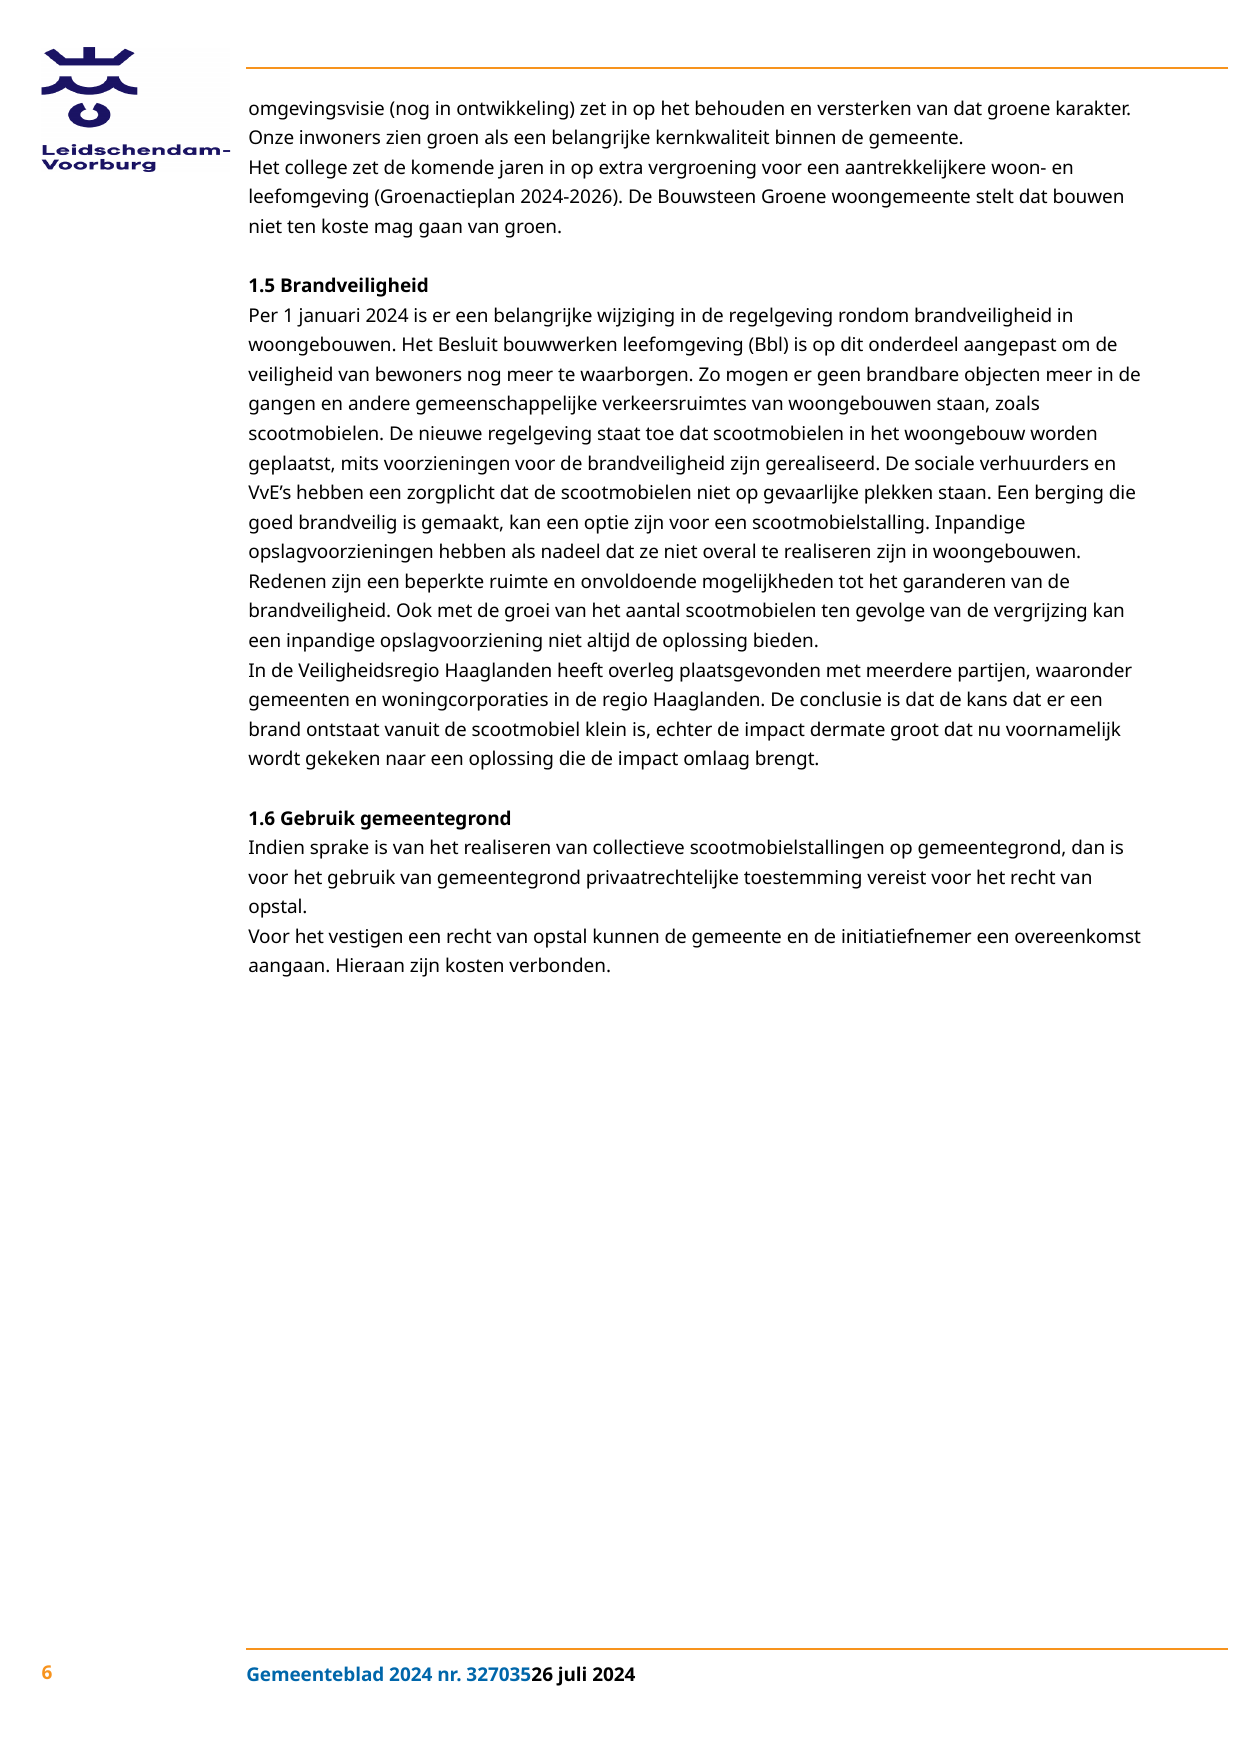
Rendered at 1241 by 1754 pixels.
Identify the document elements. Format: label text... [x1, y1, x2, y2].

text 1.5 Brandveiligheid [248, 272, 1152, 298]
text In de Veiligheidsregio Haaglanden heeft overleg plaatsgevonden met meerdere partijen, waaronder gemeenten en woningcorporaties in de regio Haaglanden. De conclusie is dat de kans dat er een brand ontstaat vanuit de scootmobiel klein is, echter de impact dermate groot dat nu voornamelijk wordt gekeken naar een oplossing die de impact omlaag brengt. [248, 657, 1152, 771]
text Voor het vestigen een recht van opstal kunnen de gemeente en de initiatiefnemer een overeenkomst aangaan. Hieraan zijn kosten verbonden. [248, 923, 1152, 978]
text Het college zet de komende jaren in op extra vergroening voor een aantrekkelijkere woon- en leefomgeving (Groenactieplan 2024-2026). De Bouwsteen Groene woongemeente stelt dat bouwen niet ten koste mag gaan van groen. [248, 154, 1152, 239]
text omgevingsvisie (nog in ontwikkeling) zet in op het behouden en versterken van dat groene karakter. Onze inwoners zien groen als een belangrijke kernkwaliteit binnen de gemeente. [248, 95, 1152, 150]
text 1.6 Gebruik gemeentegrond [248, 805, 1152, 831]
text Per 1 januari 2024 is er een belangrijke wijziging in de regelgeving rondom brandveiligheid in woongebouwen. Het Besluit bouwwerken leefomgeving (Bbl) is op dit onderdeel aangepast om de veiligheid van bewoners nog meer te waarborgen. Zo mogen er geen brandbare objecten meer in de gangen en andere gemeenschappelijke verkeersruimtes van woongebouwen staan, zoals scootmobielen. De nieuwe regelgeving staat toe dat scootmobielen in het woongebouw worden geplaatst, mits voorzieningen voor de brandveiligheid zijn gerealiseerd. De sociale verhuurders en VvE’s hebben een zorgplicht dat de scootmobielen niet op gevaarlijke plekken staan. Een berging die goed brandveilig is gemaakt, kan een optie zijn voor een scootmobielstalling. Inpandige opslagvoorzieningen hebben als nadeel dat ze niet overal te realiseren zijn in woongebouwen. Redenen zijn een beperkte ruimte en onvoldoende mogelijkheden tot het garanderen van de brandveiligheid. Ook met de groei van het aantal scootmobielen ten gevolge van de vergrijzing kan een inpandige opslagvoorziening niet altijd de oplossing bieden. [248, 302, 1152, 653]
text Indien sprake is van het realiseren van collectieve scootmobielstallingen op gemeentegrond, dan is voor het gebruik van gemeentegrond privaatrechtelijke toestemming vereist voor het recht van opstal. [248, 834, 1152, 919]
picture [41, 47, 231, 172]
